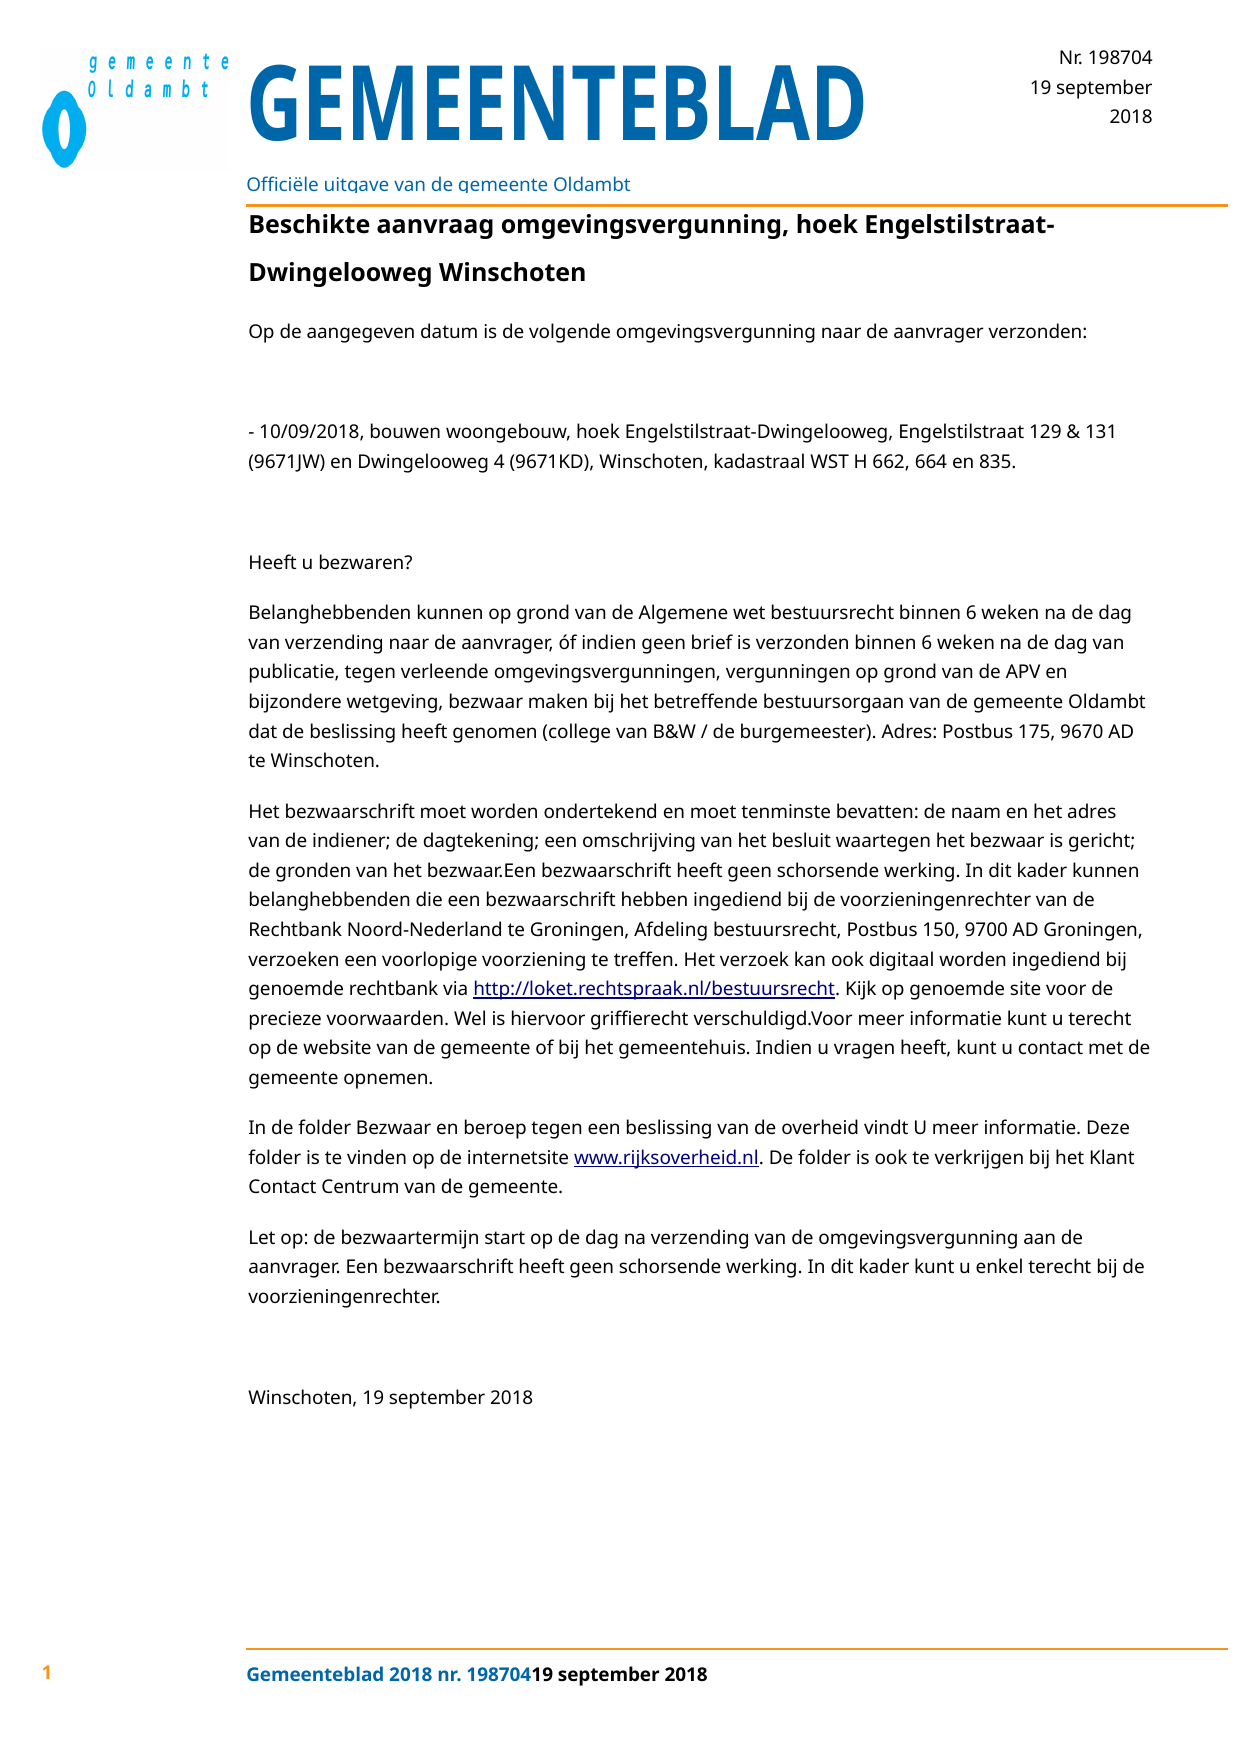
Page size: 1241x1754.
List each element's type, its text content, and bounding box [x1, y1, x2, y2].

text Let op: de bezwaartermijn start op de dag na verzending van de omgevingsvergunning aan de aanvrager. Een bezwaarschrift heeft geen schorsende werking. In dit kader kunt u enkel terecht bij de voorzieningenrechter. [248, 1224, 1152, 1309]
text Op de aangegeven datum is de volgende omgevingsvergunning naar de aanvrager verzonden: [248, 318, 1152, 344]
picture [41, 47, 231, 172]
text Winschoten, 19 september 2018 [248, 1384, 1152, 1410]
text Het bezwaarschrift moet worden ondertekend en moet tenminste bevatten: de naam en het adres van de indiener; de dagtekening; een omschrijving van het besluit waartegen het bezwaar is gericht; de gronden van het bezwaar.Een bezwaarschrift heeft geen schorsende werking. In dit kader kunnen belanghebbenden die een bezwaarschrift hebben ingediend bij de voorzieningenrechter van de Rechtbank Noord-Nederland te Groningen, Afdeling bestuursrecht, Postbus 150, 9700 AD Groningen, verzoeken een voorlopige voorziening te treffen. Het verzoek kan ook digitaal worden ingediend bij genoemde rechtbank via http://loket.rechtspraak.nl/bestuursrecht. Kijk op genoemde site voor de precieze voorwaarden. Wel is hiervoor griffierecht verschuldigd.Voor meer informatie kunt u terecht op de website van de gemeente of bij het gemeentehuis. Indien u vragen heeft, kunt u contact met de gemeente opnemen. [248, 798, 1152, 1090]
text - 10/09/2018, bouwen woongebouw, hoek Engelstilstraat-Dwingelooweg, Engelstilstraat 129 & 131 (9671JW) en Dwingelooweg 4 (9671KD), Winschoten, kadastraal WST H 662, 664 en 835. [248, 419, 1152, 474]
text In de folder Bezwaar en beroep tegen een beslissing van de overheid vindt U meer informatie. Deze folder is te vinden op de internetsite www.rijksoverheid.nl. De folder is ook te verkrijgen bij het Klant Contact Centrum van de gemeente. [248, 1114, 1152, 1199]
text Heeft u bezwaren? [248, 549, 1152, 575]
text Beschikte aanvraag omgevingsvergunning, hoek Engelstilstraat-Dwingelooweg Winschoten [248, 207, 1152, 288]
text Belanghebbenden kunnen op grond van de Algemene wet bestuursrecht binnen 6 weken na de dag van verzending naar de aanvrager, óf indien geen brief is verzonden binnen 6 weken na de dag van publicatie, tegen verleende omgevingsvergunningen, vergunningen op grond van de APV en bijzondere wetgeving, bezwaar maken bij het betreffende bestuursorgaan van de gemeente Oldambt dat de beslissing heeft genomen (college van B&W / de burgemeester). Adres: Postbus 175, 9670 AD te Winschoten. [248, 599, 1152, 773]
